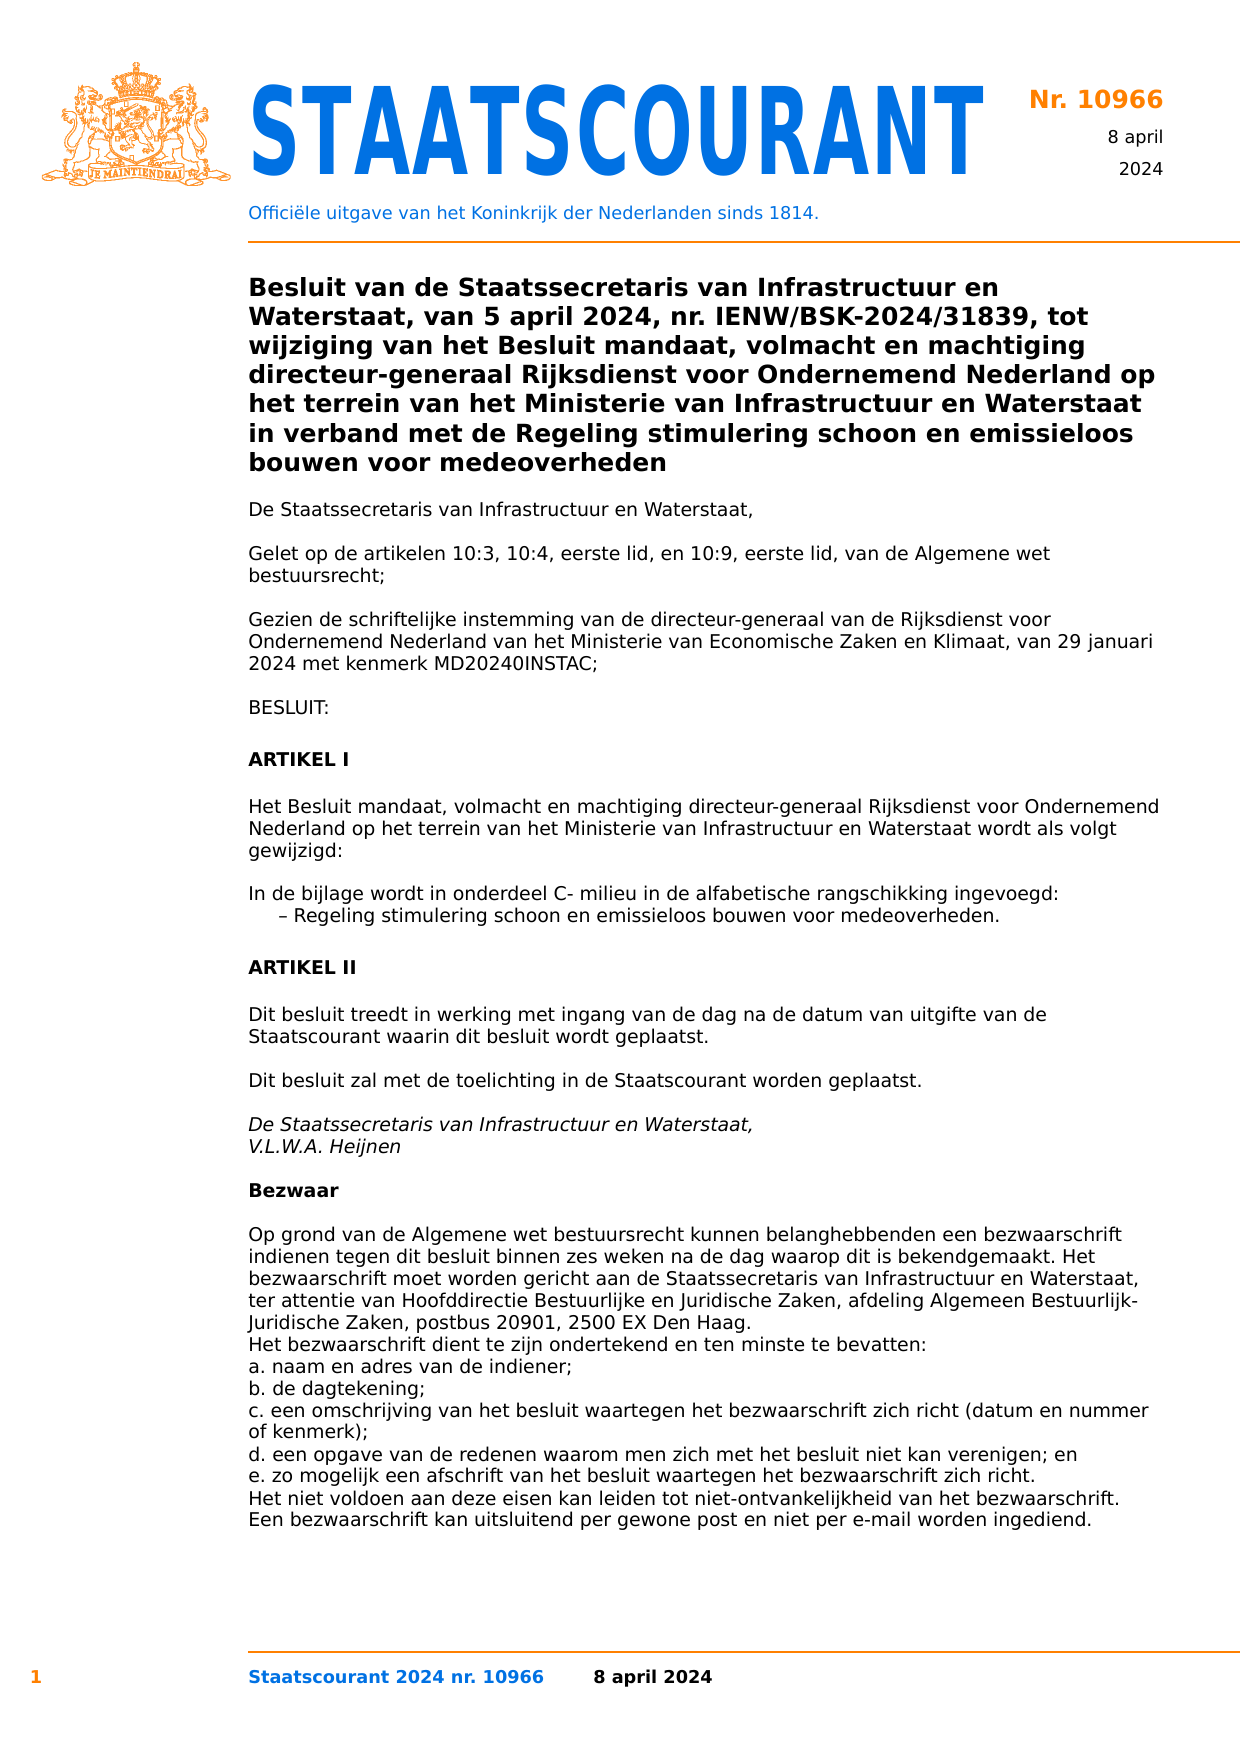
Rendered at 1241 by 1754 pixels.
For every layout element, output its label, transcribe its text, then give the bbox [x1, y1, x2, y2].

text Een bezwaarschrift kan uitsluitend per gewone post en niet per e-mail worden ingediend. [248, 1509, 1163, 1531]
text BESLUIT: [248, 697, 1163, 718]
text Het bezwaarschrift dient te zijn ondertekend en ten minste te bevatten: [248, 1333, 1163, 1356]
table_header Nr. 10966 [998, 62, 1240, 121]
picture [41, 62, 231, 186]
table_cell Officiële uitgave van het Koninkrijk der Nederlanden sinds 1814. [248, 203, 1240, 241]
table_header [25, 62, 248, 241]
text Het niet voldoen aan deze eisen kan leiden tot niet-ontvankelijkheid van het bezwaarschrift. [248, 1487, 1163, 1509]
table_header STAATSCOURANT [248, 62, 998, 203]
subtitle ARTIKEL I [248, 748, 1163, 771]
text d. een opgave van de redenen waarom men zich met het besluit niet kan verenigen; en [248, 1443, 1163, 1465]
text c. een omschrijving van het besluit waartegen het bezwaarschrift zich richt (datum en nummer of kenmerk); [248, 1399, 1163, 1443]
text e. zo mogelijk een afschrift van het besluit waartegen het bezwaarschrift zich richt. [248, 1465, 1163, 1487]
table_cell 8 april [998, 121, 1240, 153]
subtitle ARTIKEL II [248, 957, 1163, 979]
text In de bijlage wordt in onderdeel C- milieu in de alfabetische rangschikking ingevoegd: [248, 883, 1163, 905]
text Dit besluit zal met de toelichting in de Staatscourant worden geplaatst. [248, 1070, 1163, 1092]
text Op grond van de Algemene wet bestuursrecht kunnen belanghebbenden een bezwaarschrift indienen tegen dit besluit binnen zes weken na de dag waarop dit is bekendgemaakt. Het bezwaarschrift moet worden gericht aan de Staatssecretaris van Infrastructuur en Waterstaat, ter attentie van Hoofddirectie Bestuurlijke en Juridische Zaken, afdeling Algemeen Bestuurlijk-Juridische Zaken, postbus 20901, 2500 EX Den Haag. [248, 1224, 1163, 1333]
table_cell 2024 [998, 153, 1240, 203]
text b. de dagtekening; [248, 1377, 1163, 1399]
text – Regeling stimulering schoon en emissieloos bouwen voor medeoverheden. [278, 905, 1163, 927]
text De Staatssecretaris van Infrastructuur en Waterstaat, V.L.W.A. Heijnen [248, 1114, 1163, 1158]
text Bezwaar [248, 1180, 1163, 1202]
text Gelet op de artikelen 10:3, 10:4, eerste lid, en 10:9, eerste lid, van de Algemene wet bestuursrecht; [248, 543, 1163, 587]
text Dit besluit treedt in werking met ingang van de dag na de datum van uitgifte van de Staatscourant waarin dit besluit wordt geplaatst. [248, 1004, 1163, 1048]
subtitle Besluit van de Staatssecretaris van Infrastructuur en Waterstaat, van 5 april 2024, nr. IENW/BSK-2024/31839, tot wijziging van het Besluit mandaat, volmacht en machtiging directeur-generaal Rijksdienst voor Ondernemend Nederland op het terrein van het Ministerie van Infrastructuur en Waterstaat in verband met de Regeling stimulering schoon en emissieloos bouwen voor medeoverheden [248, 273, 1163, 477]
text Het Besluit mandaat, volmacht en machtiging directeur-generaal Rijksdienst voor Ondernemend Nederland op het terrein van het Ministerie van Infrastructuur en Waterstaat wordt als volgt gewijzigd: [248, 796, 1163, 861]
text De Staatssecretaris van Infrastructuur en Waterstaat, [248, 499, 1163, 521]
text a. naam en adres van de indiener; [248, 1356, 1163, 1377]
text Gezien de schriftelijke instemming van de directeur-generaal van de Rijksdienst voor Ondernemend Nederland van het Ministerie van Economische Zaken en Klimaat, van 29 januari 2024 met kenmerk MD20240INSTAC; [248, 609, 1163, 675]
